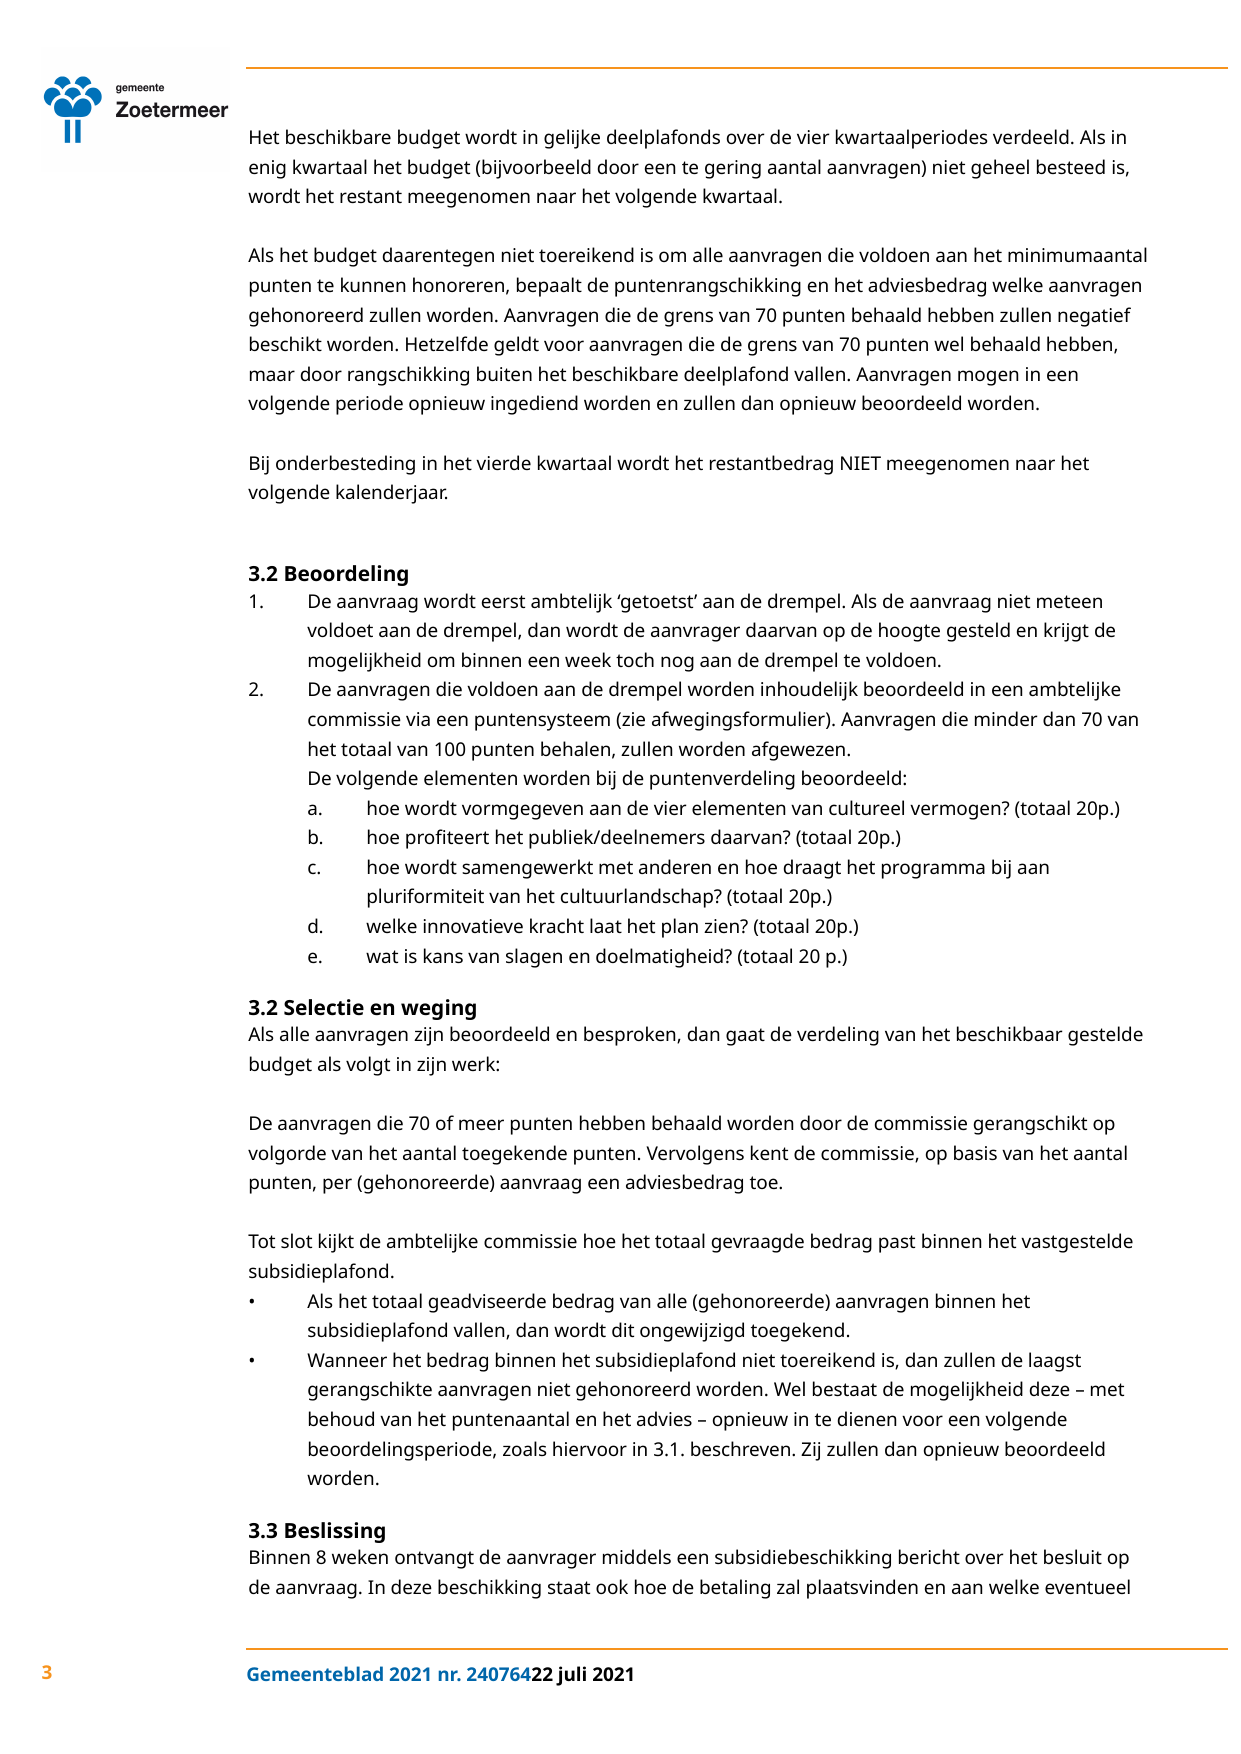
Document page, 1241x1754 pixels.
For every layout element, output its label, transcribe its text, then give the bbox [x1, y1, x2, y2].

picture [41, 47, 231, 172]
text Als het budget daarentegen niet toereikend is om alle aanvragen die voldoen aan het minimumaantal punten te kunnen honoreren, bepaalt de puntenrangschikking en het adviesbedrag welke aanvragen gehonoreerd zullen worden. Aanvragen die de grens van 70 punten behaald hebben zullen negatief beschikt worden. Hetzelfde geldt voor aanvragen die de grens van 70 punten wel behaald hebben, maar door rangschikking buiten het beschikbare deelplafond vallen. Aanvragen mogen in een volgende periode opnieuw ingediend worden en zullen dan opnieuw beoordeeld worden. [248, 243, 1152, 416]
list De volgende elementen worden bij de puntenverdeling beoordeeld: [248, 765, 1152, 791]
text Bij onderbesteding in het vierde kwartaal wordt het restantbedrag NIET meegenomen naar het volgende kalenderjaar. [248, 450, 1152, 505]
text Binnen 8 weken ontvangt de aanvrager middels een subsidiebeschikking bericht over het besluit op de aanvraag. In deze beschikking staat ook hoe de betaling zal plaatsvinden en aan welke eventueel [248, 1544, 1152, 1599]
list welke innovatieve kracht laat het plan zien? (totaal 20p.) [307, 913, 1152, 939]
text Het beschikbare budget wordt in gelijke deelplafonds over de vier kwartaalperiodes verdeeld. Als in enig kwartaal het budget (bijvoorbeeld door een te gering aantal aanvragen) niet geheel besteed is, wordt het restant meegenomen naar het volgende kwartaal. [248, 124, 1152, 209]
text De aanvragen die 70 of meer punten hebben behaald worden door de commissie gerangschikt op volgorde van het aantal toegekende punten. Vervolgens kent de commissie, op basis van het aantal punten, per (gehonoreerde) aanvraag een adviesbedrag toe. [248, 1110, 1152, 1195]
text Als alle aanvragen zijn beoordeeld en besproken, dan gaat de verdeling van het beschikbaar gestelde budget als volgt in zijn werk: [248, 1022, 1152, 1077]
list hoe profiteert het publiek/deelnemers daarvan? (totaal 20p.) [307, 824, 1152, 850]
list wat is kans van slagen en doelmatigheid? (totaal 20 p.) [307, 943, 1152, 968]
list Als het totaal geadviseerde bedrag van alle (gehonoreerde) aanvragen binnen het subsidieplafond vallen, dan wordt dit ongewijzigd toegekend. [248, 1288, 1152, 1343]
text 3.3 Beslissing [248, 1516, 1152, 1544]
text 3.2 Beoordeling [248, 559, 1152, 588]
text Tot slot kijkt de ambtelijke commissie hoe het totaal gevraagde bedrag past binnen het vastgestelde subsidieplafond. [248, 1229, 1152, 1284]
list hoe wordt vormgegeven aan de vier elementen van cultureel vermogen? (totaal 20p.) [307, 795, 1152, 821]
list hoe wordt samengewerkt met anderen en hoe draagt het programma bij aan pluriformiteit van het cultuurlandschap? (totaal 20p.) [307, 854, 1152, 909]
list Wanneer het bedrag binnen het subsidieplafond niet toereikend is, dan zullen de laagst gerangschikte aanvragen niet gehonoreerd worden. Wel bestaat de mogelijkheid deze – met behoud van het puntenaantal en het advies – opnieuw in te dienen voor een volgende beoordelingsperiode, zoals hiervoor in 3.1. beschreven. Zij zullen dan opnieuw beoordeeld worden. [248, 1347, 1152, 1491]
text 3.2 Selectie en weging [248, 993, 1152, 1022]
list De aanvragen die voldoen aan de drempel worden inhoudelijk beoordeeld in een ambtelijke commissie via een puntensysteem (zie afwegingsformulier). Aanvragen die minder dan 70 van het totaal van 100 punten behalen, zullen worden afgewezen. [248, 677, 1152, 761]
list De aanvraag wordt eerst ambtelijk ‘getoetst’ aan de drempel. Als de aanvraag niet meteen voldoet aan de drempel, dan wordt de aanvrager daarvan op de hoogte gesteld en krijgt de mogelijkheid om binnen een week toch nog aan de drempel te voldoen. [248, 588, 1152, 673]
